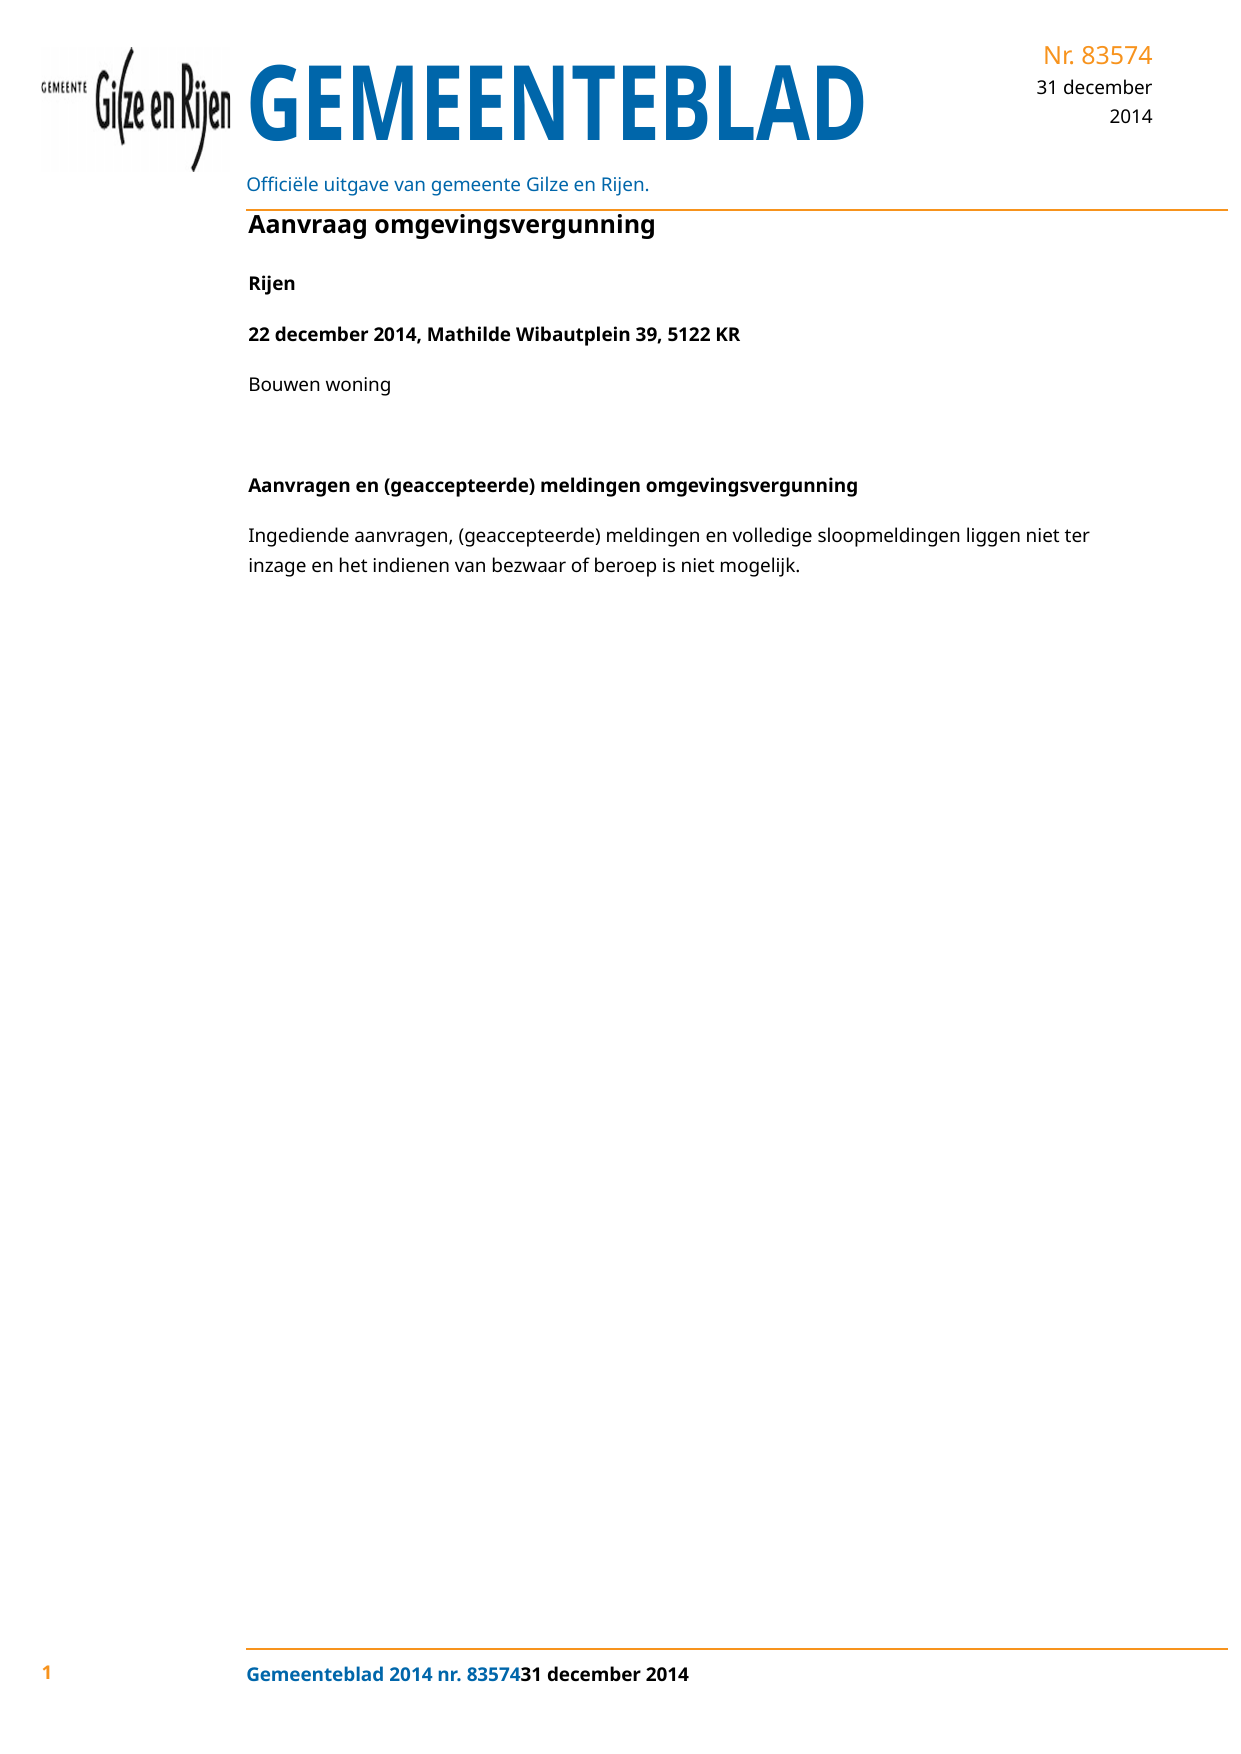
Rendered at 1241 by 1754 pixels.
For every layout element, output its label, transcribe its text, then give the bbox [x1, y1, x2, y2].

text Ingediende aanvragen, (geaccepteerde) meldingen en volledige sloopmeldingen liggen niet ter inzage en het indienen van bezwaar of beroep is niet mogelijk. [248, 522, 1152, 578]
text Rijen [248, 270, 1152, 296]
picture [41, 47, 231, 172]
text 22 december 2014, Mathilde Wibautplein 39, 5122 KR [248, 321, 1152, 346]
text Aanvragen en (geaccepteerde) meldingen omgevingsvergunning [248, 472, 1152, 498]
text Aanvraag omgevingsvergunning [248, 211, 1152, 241]
text Bouwen woning [248, 371, 1152, 397]
